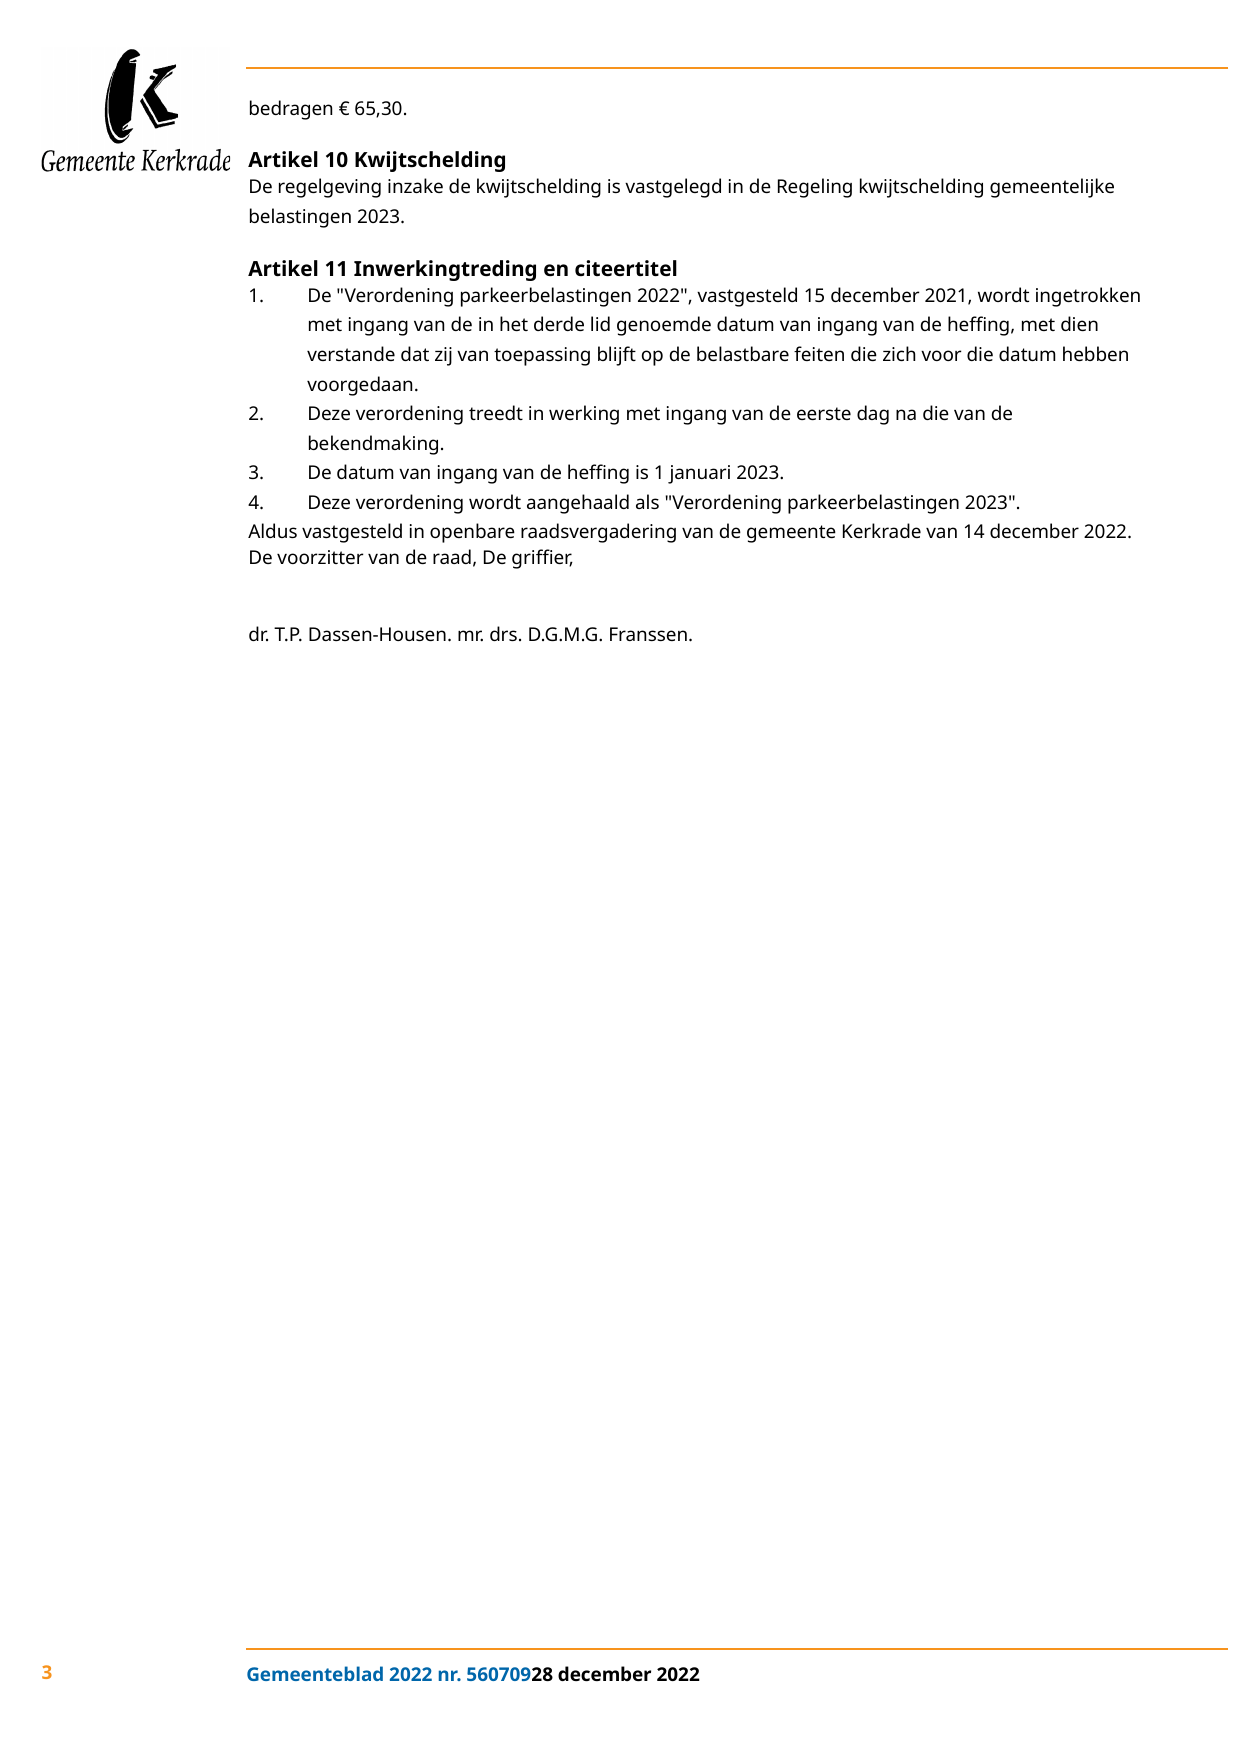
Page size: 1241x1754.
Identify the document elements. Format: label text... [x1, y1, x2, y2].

text Aldus vastgesteld in openbare raadsvergadering van de gemeente Kerkrade van 14 december 2022. [248, 519, 1152, 544]
text De voorzitter van de raad, De griffier, [248, 544, 1152, 570]
text Artikel 11 Inwerkingtreding en citeertitel [248, 254, 1152, 282]
text De regelgeving inzake de kwijtschelding is vastgelegd in de Regeling kwijtschelding gemeentelijke belastingen 2023. [248, 174, 1152, 229]
list Deze verordening wordt aangehaald als "Verordening parkeerbelastingen 2023". [248, 489, 1152, 515]
text Artikel 10 Kwijtschelding [248, 145, 1152, 174]
list De "Verordening parkeerbelastingen 2022", vastgesteld 15 december 2021, wordt ingetrokken met ingang van de in het derde lid genoemde datum van ingang van de heffing, met dien verstande dat zij van toepassing blijft op de belastbare feiten die zich voor die datum hebben voorgedaan. [248, 282, 1152, 397]
list De datum van ingang van de heffing is 1 januari 2023. [248, 459, 1152, 485]
picture [41, 47, 231, 172]
list Deze verordening treedt in werking met ingang van de eerste dag na die van de bekendmaking. [248, 400, 1152, 456]
text bedragen € 65,30. [248, 95, 1152, 121]
text dr. T.P. Dassen-Housen. mr. drs. D.G.M.G. Franssen. [248, 622, 1152, 647]
